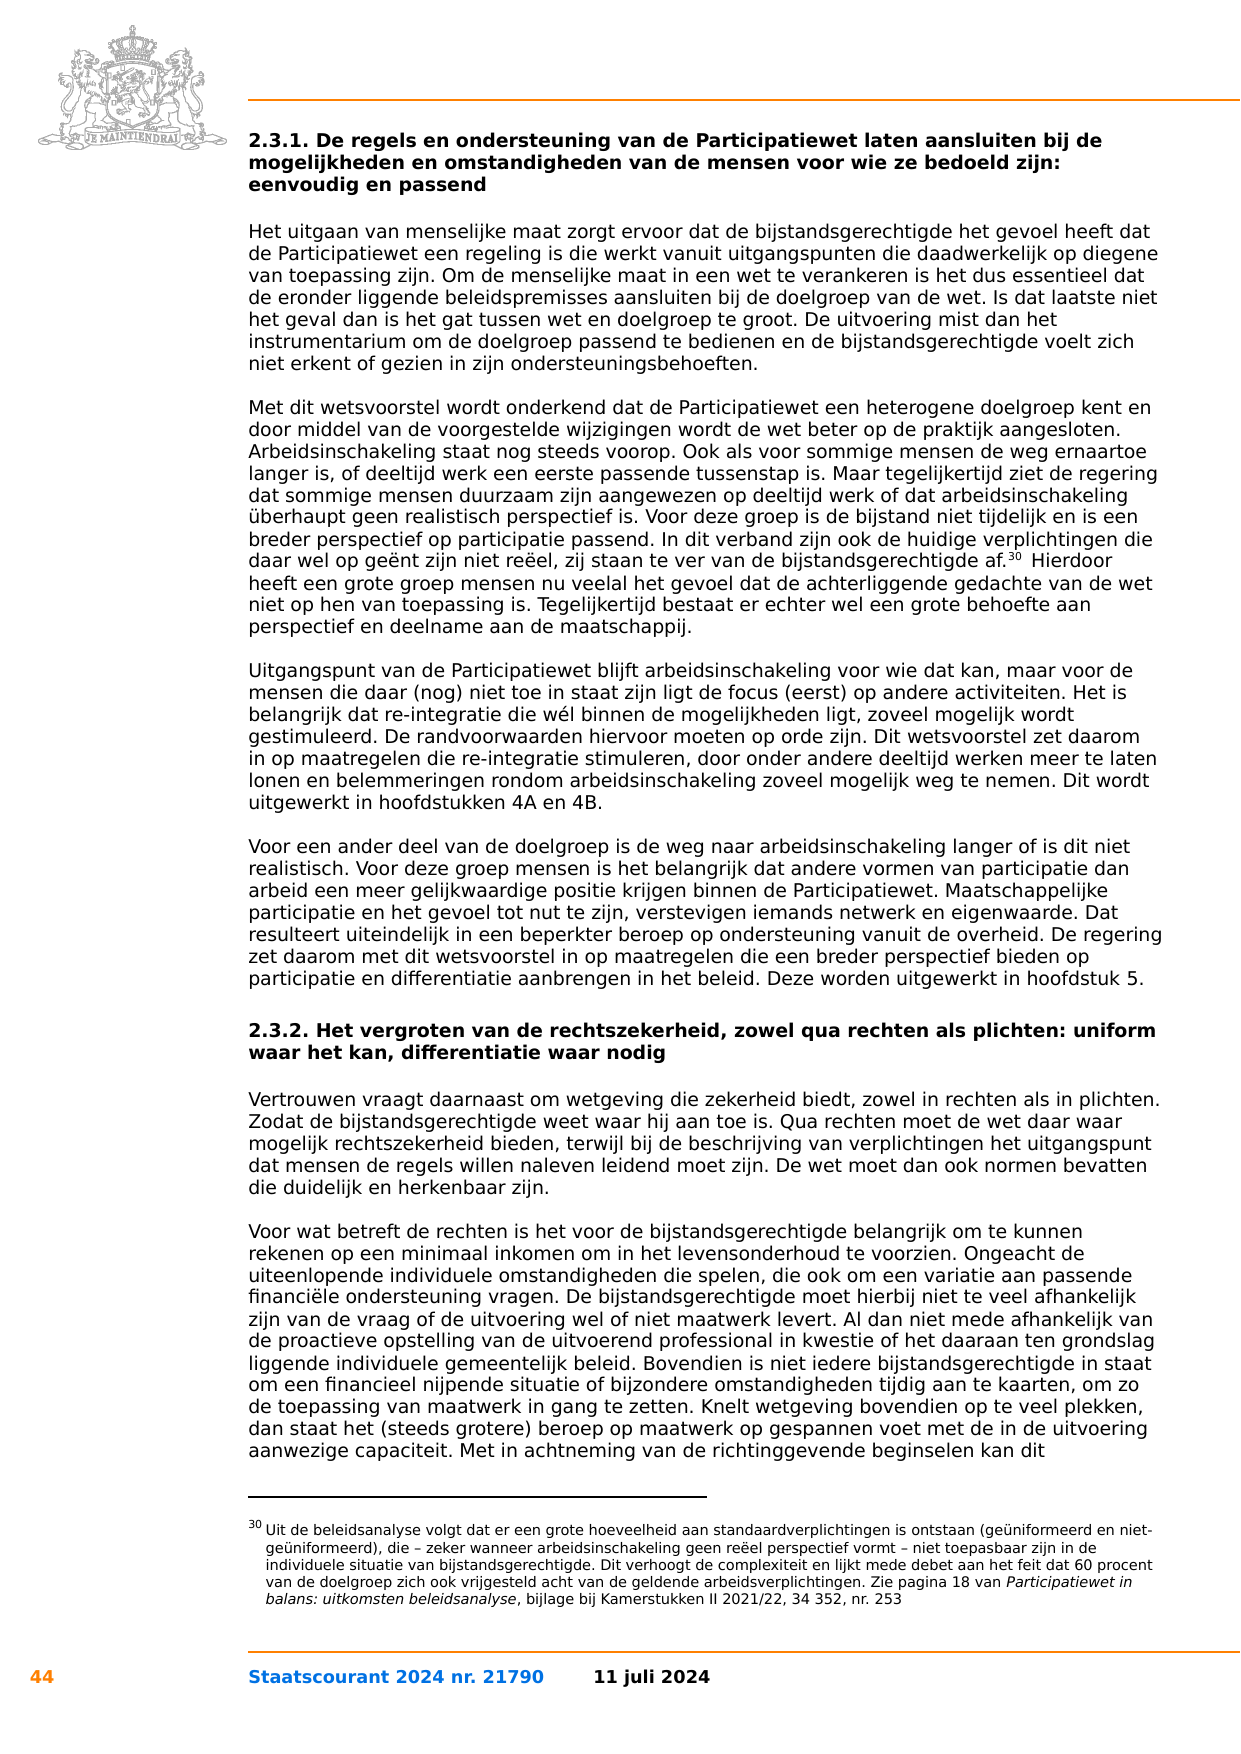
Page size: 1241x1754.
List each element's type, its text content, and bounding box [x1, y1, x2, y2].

text Uit de beleidsanalyse volgt dat er een grote hoeveelheid aan standaardverplichtingen is ontstaan (geüniformeerd en niet-geüniformeerd), die – zeker wanneer arbeidsinschakeling geen reëel perspectief vormt – niet toepasbaar zijn in de individuele situatie van bijstandsgerechtigde. Dit verhoogt de complexiteit en lijkt mede debet aan het feit dat 60 procent van de doelgroep zich ook vrijgesteld acht van de geldende arbeidsverplichtingen. Zie pagina 18 van Participatiewet in balans: uitkomsten beleidsanalyse, bijlage bij Kamerstukken II 2021/22, 34 352, nr. 253 [248, 1518, 1163, 1608]
picture [38, 25, 227, 150]
text Voor wat betreft de rechten is het voor de bijstandsgerechtigde belangrijk om te kunnen rekenen op een minimaal inkomen om in het levensonderhoud te voorzien. Ongeacht de uiteenlopende individuele omstandigheden die spelen, die ook om een variatie aan passende financiële ondersteuning vragen. De bijstandsgerechtigde moet hierbij niet te veel afhankelijk zijn van de vraag of de uitvoering wel of niet maatwerk levert. Al dan niet mede afhankelijk van de proactieve opstelling van de uitvoerend professional in kwestie of het daaraan ten grondslag liggende individuele gemeentelijk beleid. Bovendien is niet iedere bijstandsgerechtigde in staat om een financieel nijpende situatie of bijzondere omstandigheden tijdig aan te kaarten, om zo de toepassing van maatwerk in gang te zetten. Knelt wetgeving bovendien op te veel plekken, dan staat het (steeds grotere) beroep op maatwerk op gespannen voet met de in de uitvoering aanwezige capaciteit. Met in achtneming van de richtinggevende beginselen kan dit [248, 1221, 1163, 1462]
text Vertrouwen vraagt daarnaast om wetgeving die zekerheid biedt, zowel in rechten als in plichten. Zodat de bijstandsgerechtigde weet waar hij aan toe is. Qua rechten moet de wet daar waar mogelijk rechtszekerheid bieden, terwijl bij de beschrijving van verplichtingen het uitgangspunt dat mensen de regels willen naleven leidend moet zijn. De wet moet dan ook normen bevatten die duidelijk en herkenbaar zijn. [248, 1089, 1163, 1199]
text Het uitgaan van menselijke maat zorgt ervoor dat de bijstandsgerechtigde het gevoel heeft dat de Participatiewet een regeling is die werkt vanuit uitgangspunten die daadwerkelijk op diegene van toepassing zijn. Om de menselijke maat in een wet te verankeren is het dus essentieel dat de eronder liggende beleidspremisses aansluiten bij de doelgroep van de wet. Is dat laatste niet het geval dan is het gat tussen wet en doelgroep te groot. De uitvoering mist dan het instrumentarium om de doelgroep passend te bedienen en de bijstandsgerechtigde voelt zich niet erkent of gezien in zijn ondersteuningsbehoeften. [248, 221, 1163, 375]
text Met dit wetsvoorstel wordt onderkend dat de Participatiewet een heterogene doelgroep kent en door middel van de voorgestelde wijzigingen wordt de wet beter op de praktijk aangesloten. Arbeidsinschakeling staat nog steeds voorop. Ook als voor sommige mensen de weg ernaartoe langer is, of deeltijd werk een eerste passende tussenstap is. Maar tegelijkertijd ziet de regering dat sommige mensen duurzaam zijn aangewezen op deeltijd werk of dat arbeidsinschakeling überhaupt geen realistisch perspectief is. Voor deze groep is de bijstand niet tijdelijk en is een breder perspectief op participatie passend. In dit verband zijn ook de huidige verplichtingen die daar wel op geënt zijn niet reëel, zij staan te ver van de bijstandsgerechtigde af. Hierdoor heeft een grote groep mensen nu veelal het gevoel dat de achterliggende gedachte van de wet niet op hen van toepassing is. Tegelijkertijd bestaat er echter wel een grote behoefte aan perspectief en deelname aan de maatschappij. [248, 397, 1163, 638]
text Voor een ander deel van de doelgroep is de weg naar arbeidsinschakeling langer of is dit niet realistisch. Voor deze groep mensen is het belangrijk dat andere vormen van participatie dan arbeid een meer gelijkwaardige positie krijgen binnen de Participatiewet. Maatschappelijke participatie en het gevoel tot nut te zijn, verstevigen iemands netwerk en eigenwaarde. Dat resulteert uiteindelijk in een beperkter beroep op ondersteuning vanuit de overheid. De regering zet daarom met dit wetsvoorstel in op maatregelen die een breder perspectief bieden op participatie en differentiatie aanbrengen in het beleid. Deze worden uitgewerkt in hoofdstuk 5. [248, 836, 1163, 990]
text Uitgangspunt van de Participatiewet blijft arbeidsinschakeling voor wie dat kan, maar voor de mensen die daar (nog) niet toe in staat zijn ligt de focus (eerst) op andere activiteiten. Het is belangrijk dat re-integratie die wél binnen de mogelijkheden ligt, zoveel mogelijk wordt gestimuleerd. De randvoorwaarden hiervoor moeten op orde zijn. Dit wetsvoorstel zet daarom in op maatregelen die re-integratie stimuleren, door onder andere deeltijd werken meer te laten lonen en belemmeringen rondom arbeidsinschakeling zoveel mogelijk weg te nemen. Dit wordt uitgewerkt in hoofdstukken 4A en 4B. [248, 660, 1163, 814]
subtitle 2.3.1. De regels en ondersteuning van de Participatiewet laten aansluiten bij de mogelijkheden en omstandigheden van de mensen voor wie ze bedoeld zijn: eenvoudig en passend [248, 130, 1163, 196]
subtitle 2.3.2. Het vergroten van de rechtszekerheid, zowel qua rechten als plichten: uniform waar het kan, differentiatie waar nodig [248, 1020, 1163, 1064]
